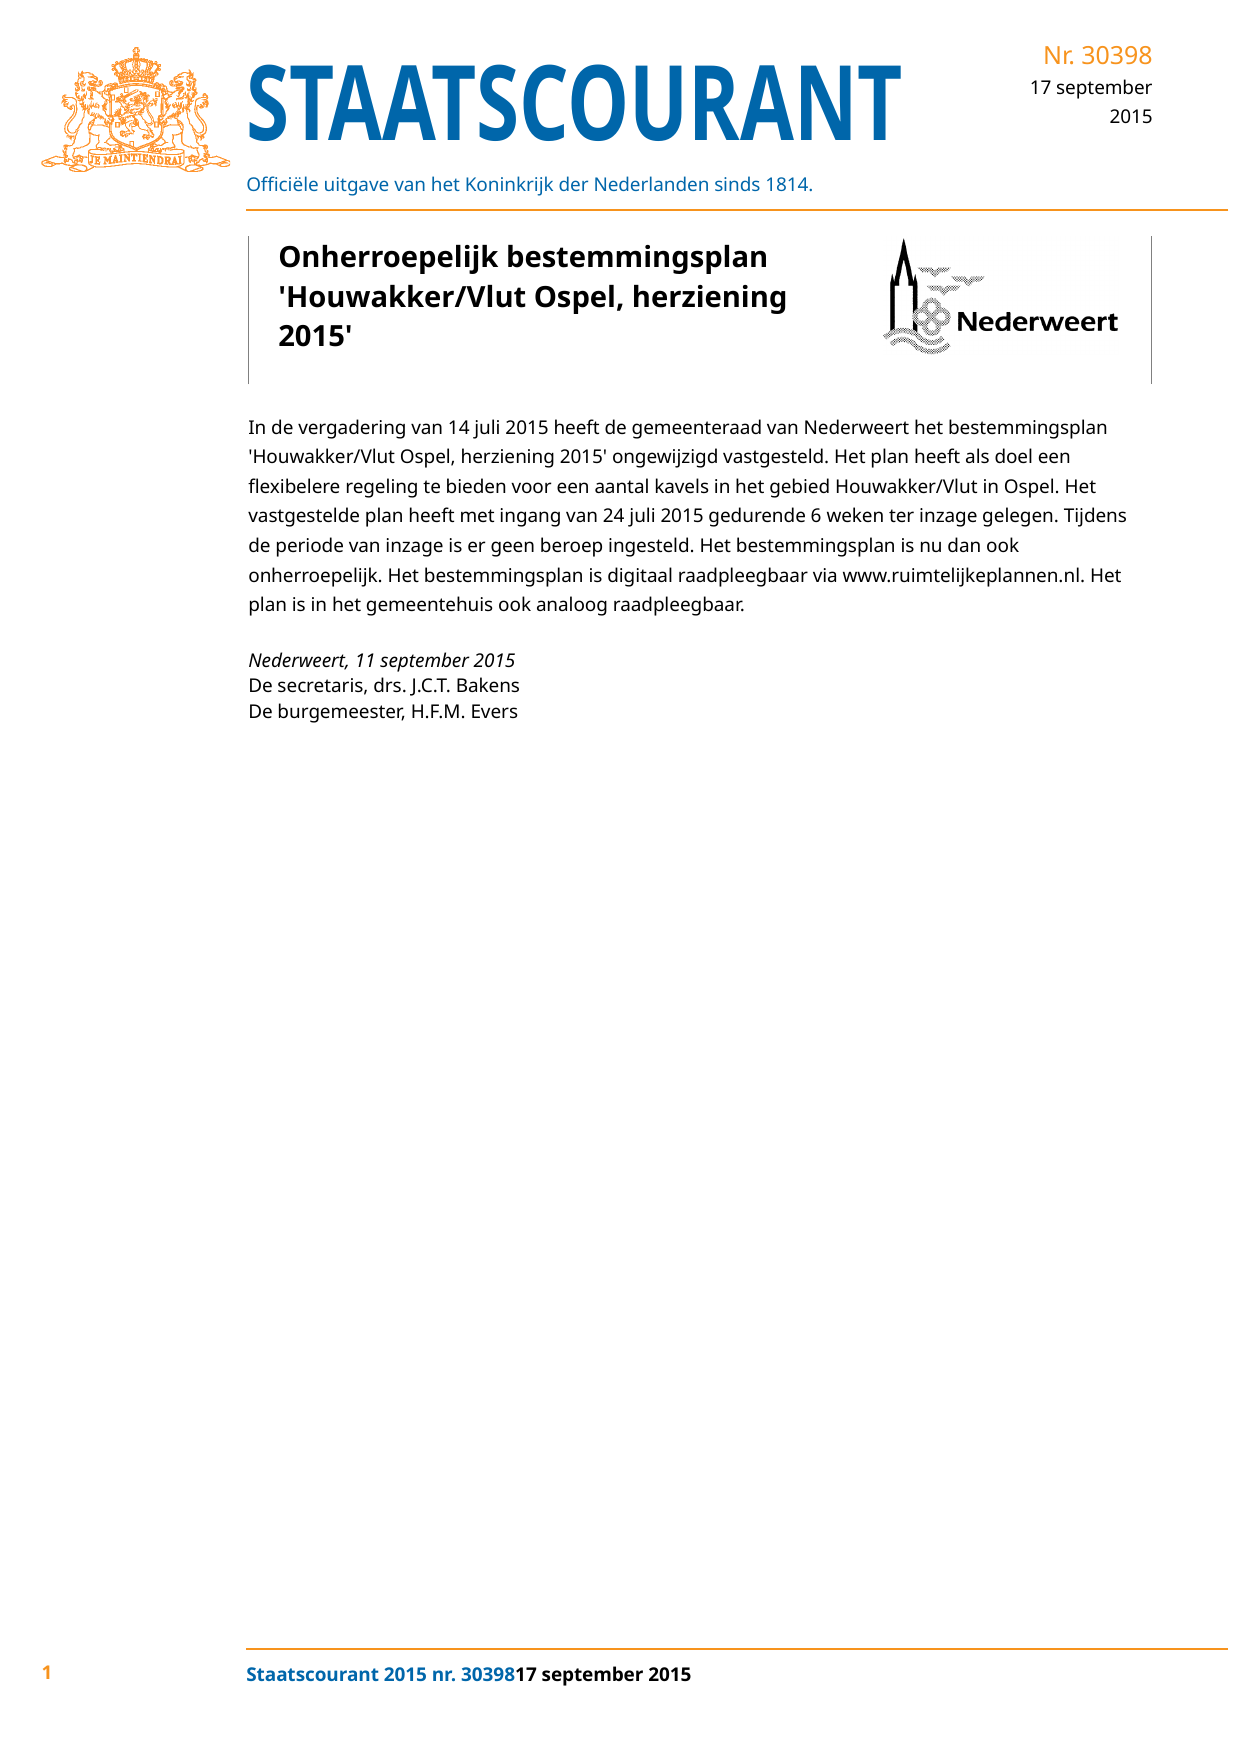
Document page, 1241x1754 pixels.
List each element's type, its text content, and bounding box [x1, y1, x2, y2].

table_header Onherroepelijk bestemmingsplan 'Houwakker/Vlut Ospel, herziening 2015' [249, 236, 850, 384]
table_header [850, 236, 1151, 384]
text De secretaris, drs. J.C.T. Bakens [248, 672, 1152, 698]
text De burgemeester, H.F.M. Evers [248, 698, 1152, 724]
picture [41, 47, 231, 172]
text In de vergadering van 14 juli 2015 heeft de gemeenteraad van Nederweert het bestemmingsplan 'Houwakker/Vlut Ospel, herziening 2015' ongewijzigd vastgesteld. Het plan heeft als doel een flexibelere regeling te bieden voor een aantal kavels in het gebied Houwakker/Vlut in Ospel. Het vastgestelde plan heeft met ingang van 24 juli 2015 gedurende 6 weken ter inzage gelegen. Tijdens de periode van inzage is er geen beroep ingesteld. Het bestemmingsplan is nu dan ook onherroepelijk. Het bestemmingsplan is digitaal raadpleegbaar via www.ruimtelijkeplannen.nl. Het plan is in het gemeentehuis ook analoog raadpleegbaar. [248, 414, 1152, 617]
text Nederweert, 11 september 2015 [248, 647, 1152, 672]
picture [882, 236, 1119, 355]
